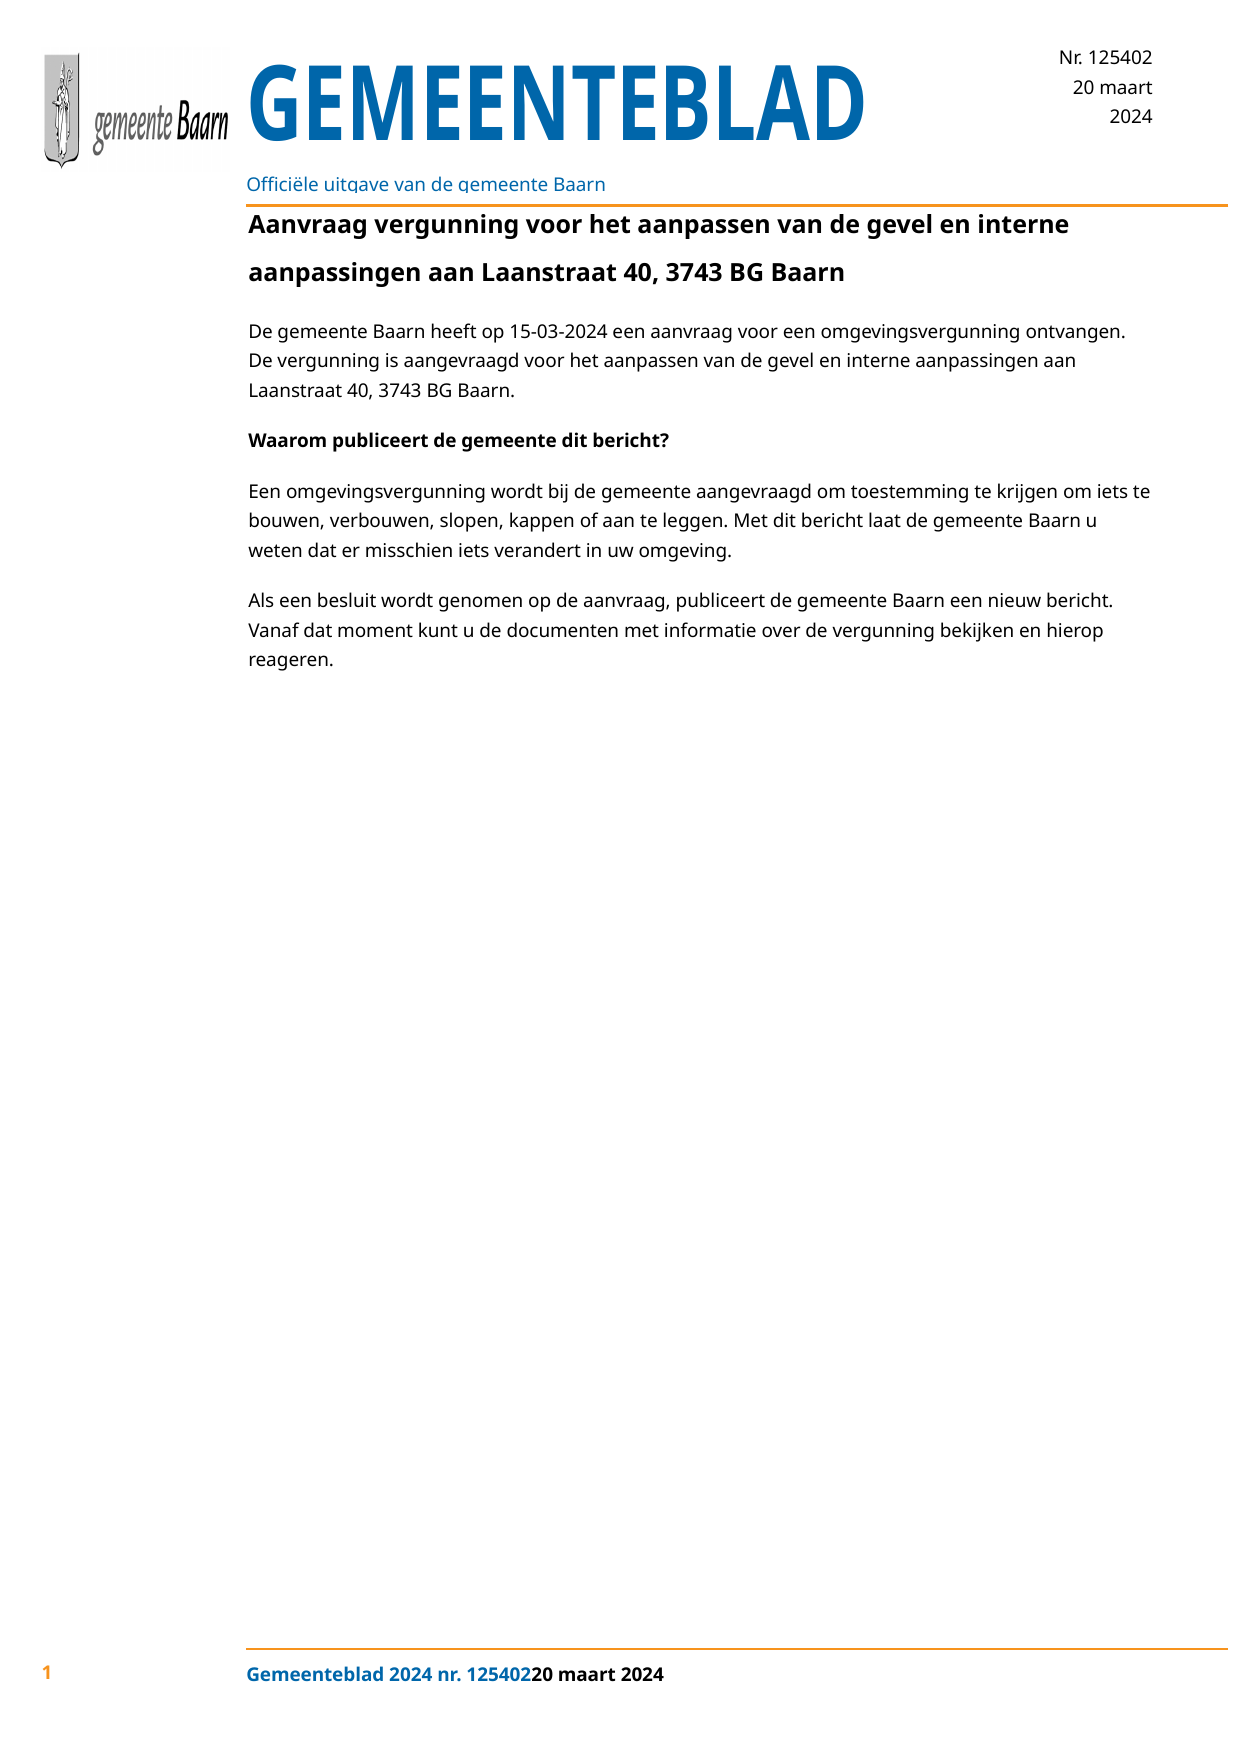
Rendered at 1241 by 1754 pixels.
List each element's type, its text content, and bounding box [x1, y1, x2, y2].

picture [41, 47, 231, 172]
text Waarom publiceert de gemeente dit bericht? [248, 427, 1152, 453]
text Aanvraag vergunning voor het aanpassen van de gevel en interne aanpassingen aan Laanstraat 40, 3743 BG Baarn [248, 207, 1152, 288]
text Een omgevingsvergunning wordt bij de gemeente aangevraagd om toestemming te krijgen om iets te bouwen, verbouwen, slopen, kappen of aan te leggen. Met dit bericht laat de gemeente Baarn u weten dat er misschien iets verandert in uw omgeving. [248, 478, 1152, 563]
text Als een besluit wordt genomen op de aanvraag, publiceert de gemeente Baarn een nieuw bericht. Vanaf dat moment kunt u de documenten met informatie over de vergunning bekijken en hierop reageren. [248, 587, 1152, 672]
text De gemeente Baarn heeft op 15-03-2024 een aanvraag voor een omgevingsvergunning ontvangen. De vergunning is aangevraagd voor het aanpassen van de gevel en interne aanpassingen aan Laanstraat 40, 3743 BG Baarn. [248, 318, 1152, 403]
